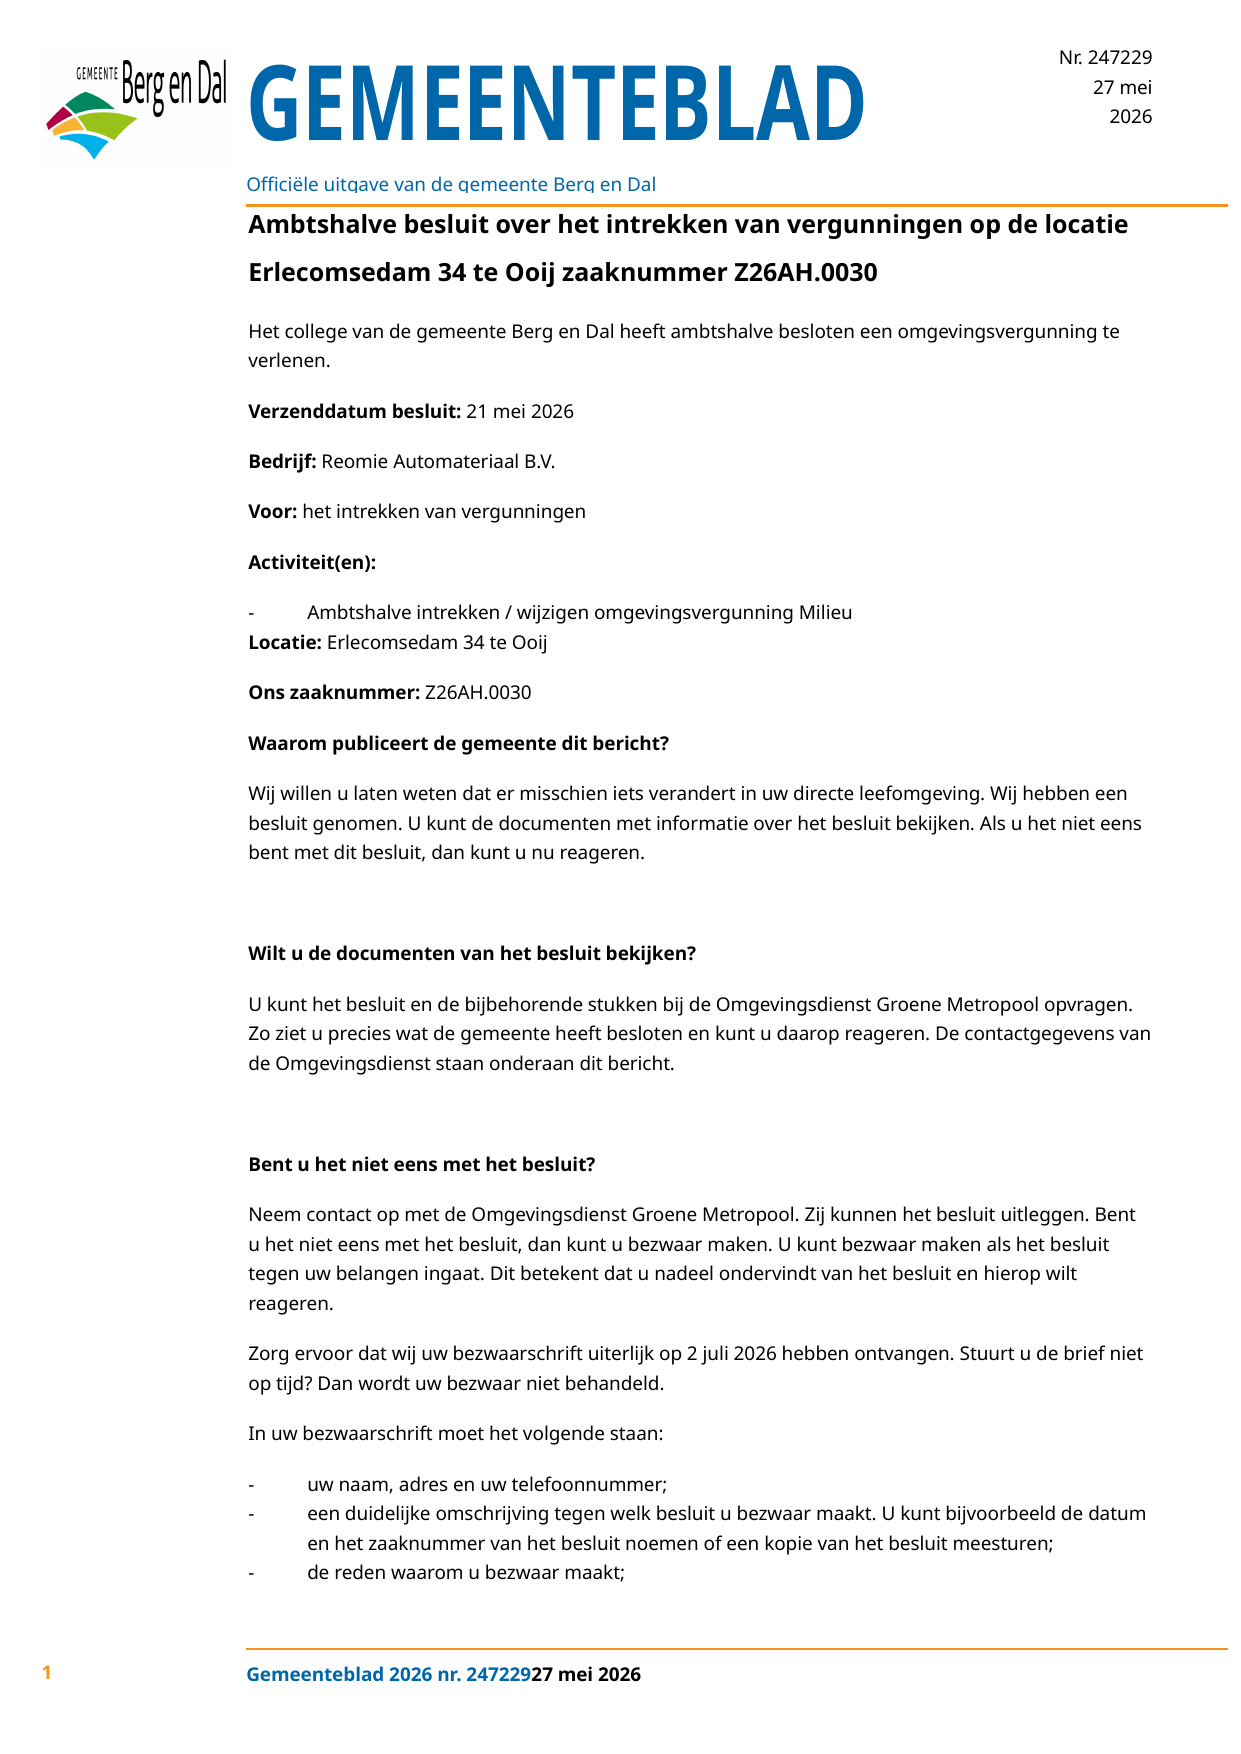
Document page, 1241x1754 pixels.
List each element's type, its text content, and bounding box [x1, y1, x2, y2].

text U kunt het besluit en de bijbehorende stukken bij de Omgevingsdienst Groene Metropool opvragen. Zo ziet u precies wat de gemeente heeft besloten en kunt u daarop reageren. De contactgegevens van de Omgevingsdienst staan onderaan dit bericht. [248, 991, 1152, 1076]
text Verzenddatum besluit: 21 mei 2026 [248, 398, 1152, 424]
text Bedrijf: Reomie Automateriaal B.V. [248, 448, 1152, 474]
text Het college van de gemeente Berg en Dal heeft ambtshalve besloten een omgevingsvergunning te verlenen. [248, 318, 1152, 373]
text Zorg ervoor dat wij uw bezwaarschrift uiterlijk op 2 juli 2026 hebben ontvangen. Stuurt u de brief niet op tijd? Dan wordt uw bezwaar niet behandeld. [248, 1340, 1152, 1396]
text Bent u het niet eens met het besluit? [248, 1151, 1152, 1177]
picture [41, 47, 231, 172]
text Ambtshalve besluit over het intrekken van vergunningen op de locatie Erlecomsedam 34 te Ooij zaaknummer Z26AH.0030 [248, 207, 1152, 288]
text Wilt u de documenten van het besluit bekijken? [248, 940, 1152, 966]
list de reden waarom u bezwaar maakt; [248, 1559, 1152, 1585]
list een duidelijke omschrijving tegen welk besluit u bezwaar maakt. U kunt bijvoorbeeld de datum en het zaaknummer van het besluit noemen of een kopie van het besluit meesturen; [248, 1500, 1152, 1556]
text Neem contact op met de Omgevingsdienst Groene Metropool. Zij kunnen het besluit uitleggen. Bent u het niet eens met het besluit, dan kunt u bezwaar maken. U kunt bezwaar maken als het besluit tegen uw belangen ingaat. Dit betekent dat u nadeel ondervindt van het besluit en hierop wilt reageren. [248, 1201, 1152, 1316]
list uw naam, adres en uw telefoonnummer; [248, 1471, 1152, 1497]
text Waarom publiceert de gemeente dit bericht? [248, 730, 1152, 756]
text Voor: het intrekken van vergunningen [248, 499, 1152, 524]
text Activiteit(en): [248, 549, 1152, 575]
text Wij willen u laten weten dat er misschien iets verandert in uw directe leefomgeving. Wij hebben een besluit genomen. U kunt de documenten met informatie over het besluit bekijken. Als u het niet eens bent met dit besluit, dan kunt u nu reageren. [248, 780, 1152, 865]
list Ambtshalve intrekken / wijzigen omgevingsvergunning Milieu [248, 599, 1152, 625]
text Ons zaaknummer: Z26AH.0030 [248, 679, 1152, 705]
text In uw bezwaarschrift moet het volgende staan: [248, 1420, 1152, 1446]
text Locatie: Erlecomsedam 34 te Ooij [248, 629, 1152, 655]
